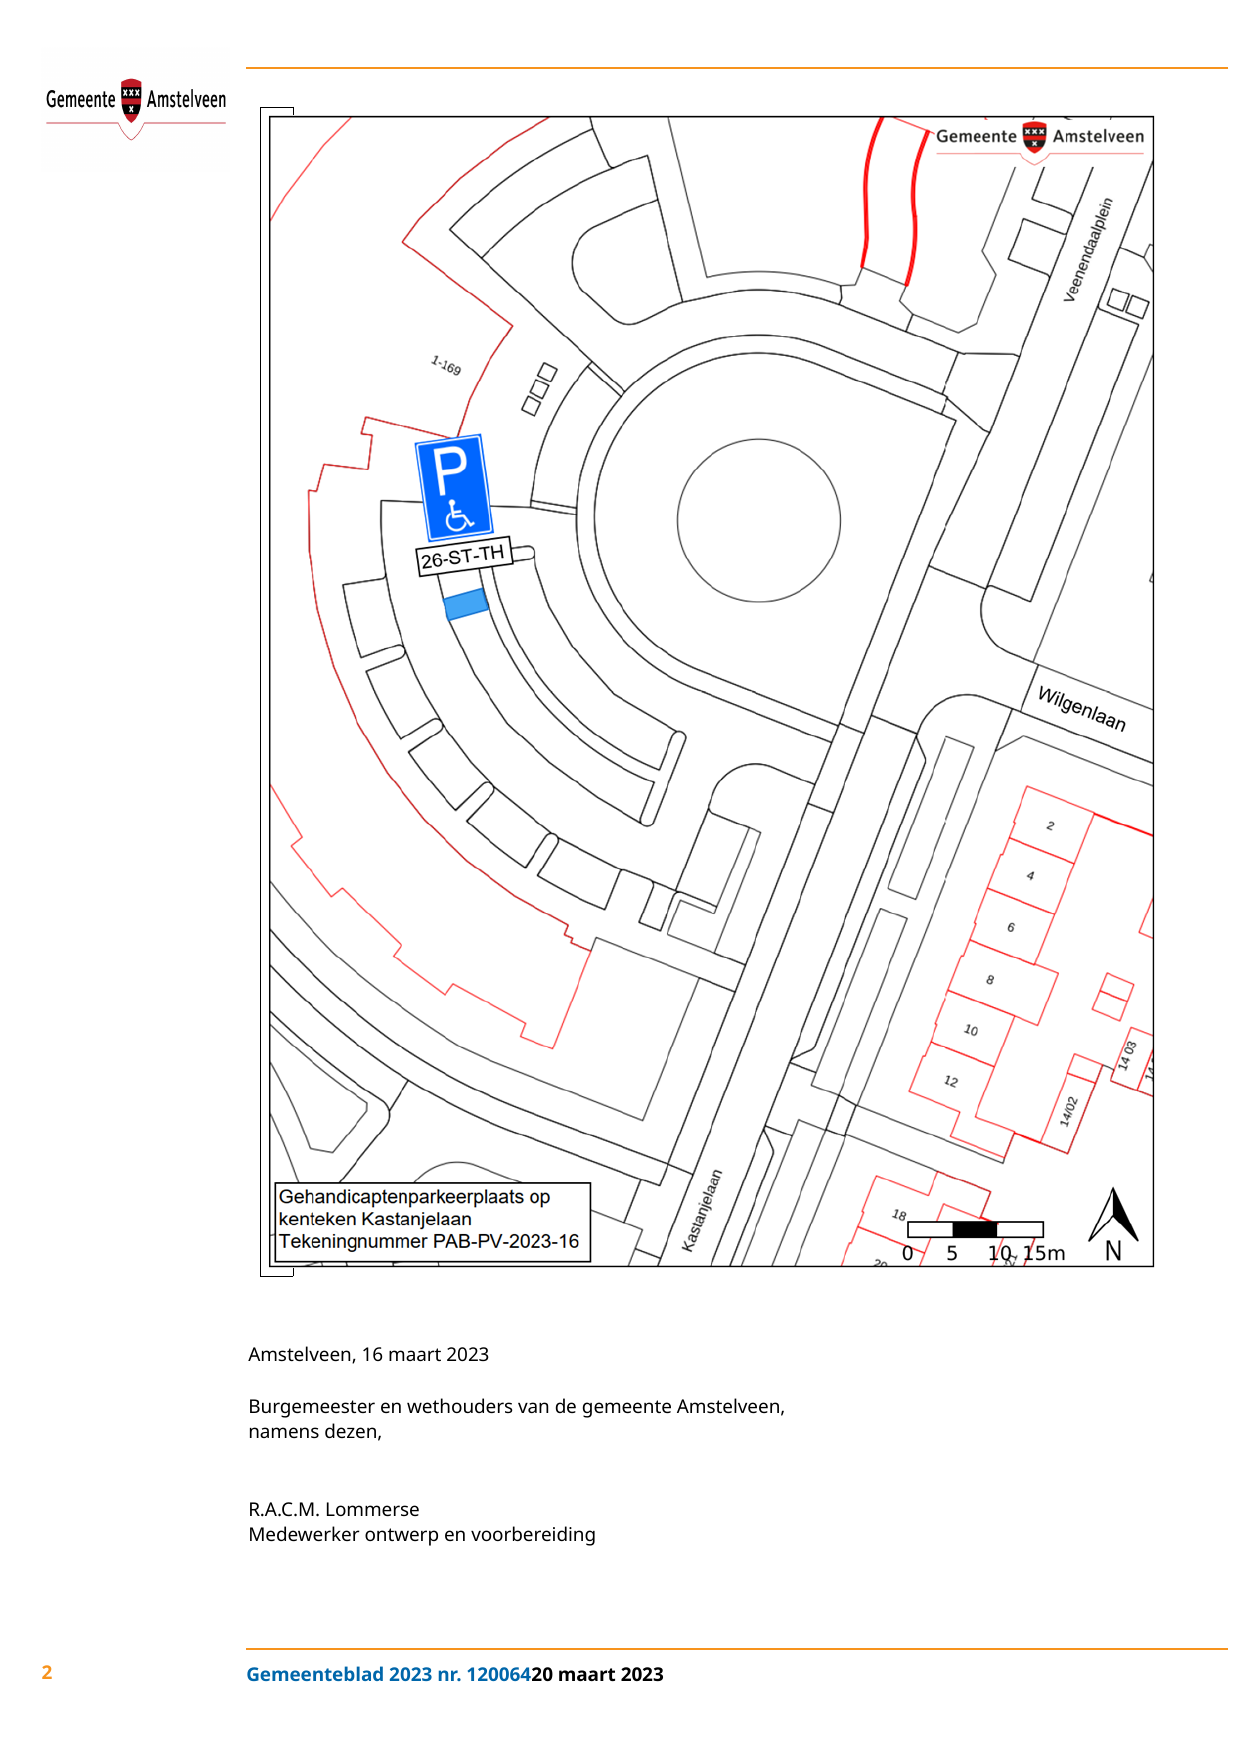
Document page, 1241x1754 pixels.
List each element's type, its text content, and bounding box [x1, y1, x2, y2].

text Amstelveen, 16 maart 2023 [248, 1341, 1152, 1367]
picture [41, 47, 231, 172]
picture [268, 115, 1155, 1268]
text Burgemeester en wethouders van de gemeente Amstelveen, [248, 1393, 1152, 1419]
text R.A.C.M. Lommerse [248, 1496, 1152, 1522]
text Medewerker ontwerp en voorbereiding [248, 1522, 1152, 1547]
text namens dezen, [248, 1419, 1152, 1444]
